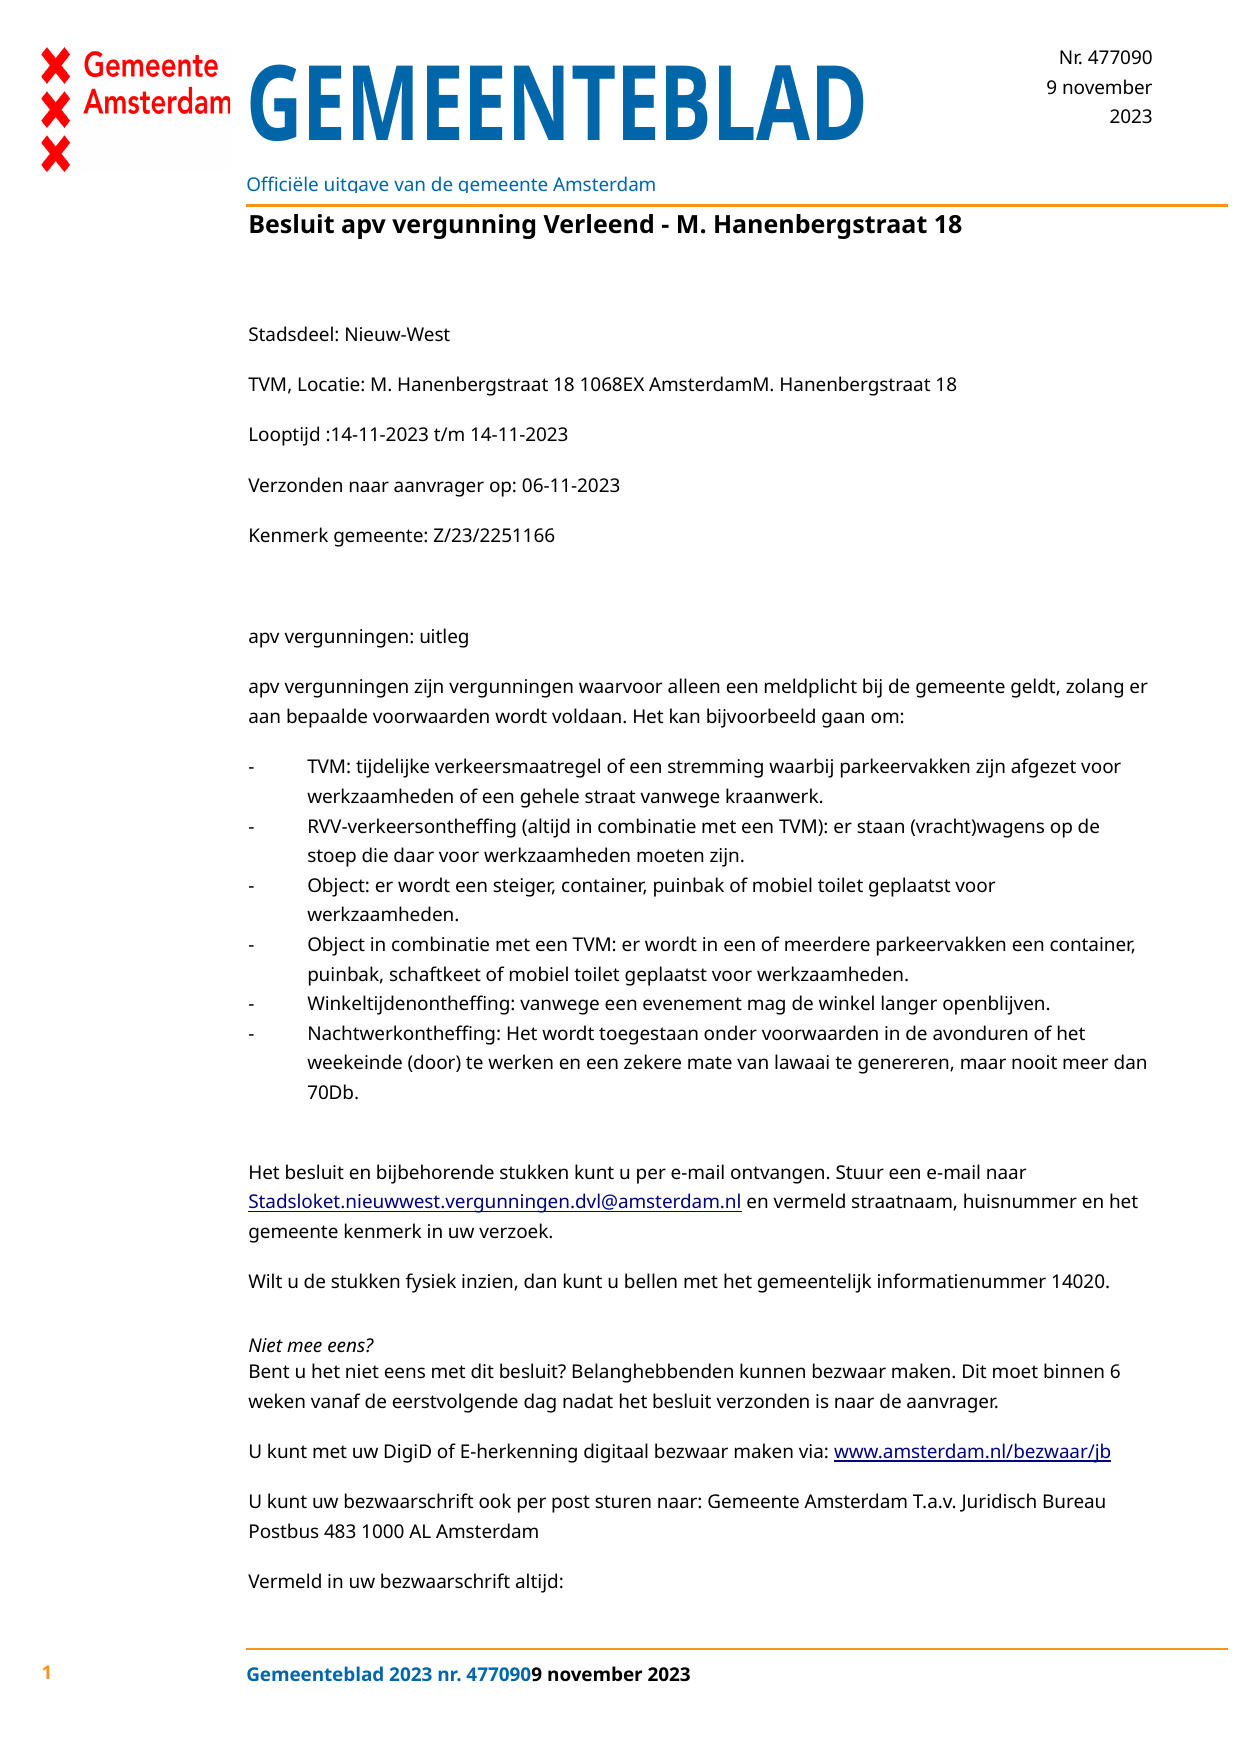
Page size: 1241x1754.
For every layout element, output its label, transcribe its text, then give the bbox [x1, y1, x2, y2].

list Winkeltijdenontheffing: vanwege een evenement mag de winkel langer openblijven. [248, 990, 1152, 1016]
list TVM: tijdelijke verkeersmaatregel of een stremming waarbij parkeervakken zijn afgezet voor werkzaamheden of een gehele straat vanwege kraanwerk. [248, 754, 1152, 809]
text U kunt uw bezwaarschrift ook per post sturen naar: Gemeente Amsterdam T.a.v. Juridisch Bureau Postbus 483 1000 AL Amsterdam [248, 1489, 1152, 1544]
list RVV-verkeersontheffing (altijd in combinatie met een TVM): er staan (vracht)wagens op de stoep die daar voor werkzaamheden moeten zijn. [248, 813, 1152, 868]
text Stadsdeel: Nieuw-West [248, 321, 1152, 346]
text Besluit apv vergunning Verleend - M. Hanenbergstraat 18 [248, 207, 1152, 241]
text Looptijd :14-11-2023 t/m 14-11-2023 [248, 422, 1152, 447]
text Bent u het niet eens met dit besluit? Belanghebbenden kunnen bezwaar maken. Dit moet binnen 6 weken vanaf de eerstvolgende dag nadat het besluit verzonden is naar de aanvrager. [248, 1358, 1152, 1414]
text apv vergunningen: uitleg [248, 623, 1152, 649]
text Niet mee eens? [248, 1333, 1152, 1358]
text TVM, Locatie: M. Hanenbergstraat 18 1068EX AmsterdamM. Hanenbergstraat 18 [248, 371, 1152, 397]
list Nachtwerkontheffing: Het wordt toegestaan onder voorwaarden in de avonduren of het weekeinde (door) te werken en een zekere mate van lawaai te genereren, maar nooit meer dan 70Db. [248, 1020, 1152, 1105]
text Kenmerk gemeente: Z/23/2251166 [248, 522, 1152, 548]
picture [41, 47, 231, 172]
text Het besluit en bijbehorende stukken kunt u per e-mail ontvangen. Stuur een e-mail naar Stadsloket.nieuwwest.vergunningen.dvl@amsterdam.nl en vermeld straatnaam, huisnummer en het gemeente kenmerk in uw verzoek. [248, 1159, 1152, 1244]
list Object: er wordt een steiger, container, puinbak of mobiel toilet geplaatst voor werkzaamheden. [248, 872, 1152, 927]
list Object in combinatie met een TVM: er wordt in een of meerdere parkeervakken een container, puinbak, schaftkeet of mobiel toilet geplaatst voor werkzaamheden. [248, 931, 1152, 986]
text Wilt u de stukken fysiek inzien, dan kunt u bellen met het gemeentelijk informatienummer 14020. [248, 1269, 1152, 1294]
text Vermeld in uw bezwaarschrift altijd: [248, 1569, 1152, 1594]
text Verzonden naar aanvrager op: 06-11-2023 [248, 472, 1152, 498]
text U kunt met uw DigiD of E-herkenning digitaal bezwaar maken via: www.amsterdam.nl/bezwaar/jb [248, 1438, 1152, 1464]
text apv vergunningen zijn vergunningen waarvoor alleen een meldplicht bij de gemeente geldt, zolang er aan bepaalde voorwaarden wordt voldaan. Het kan bijvoorbeeld gaan om: [248, 674, 1152, 729]
